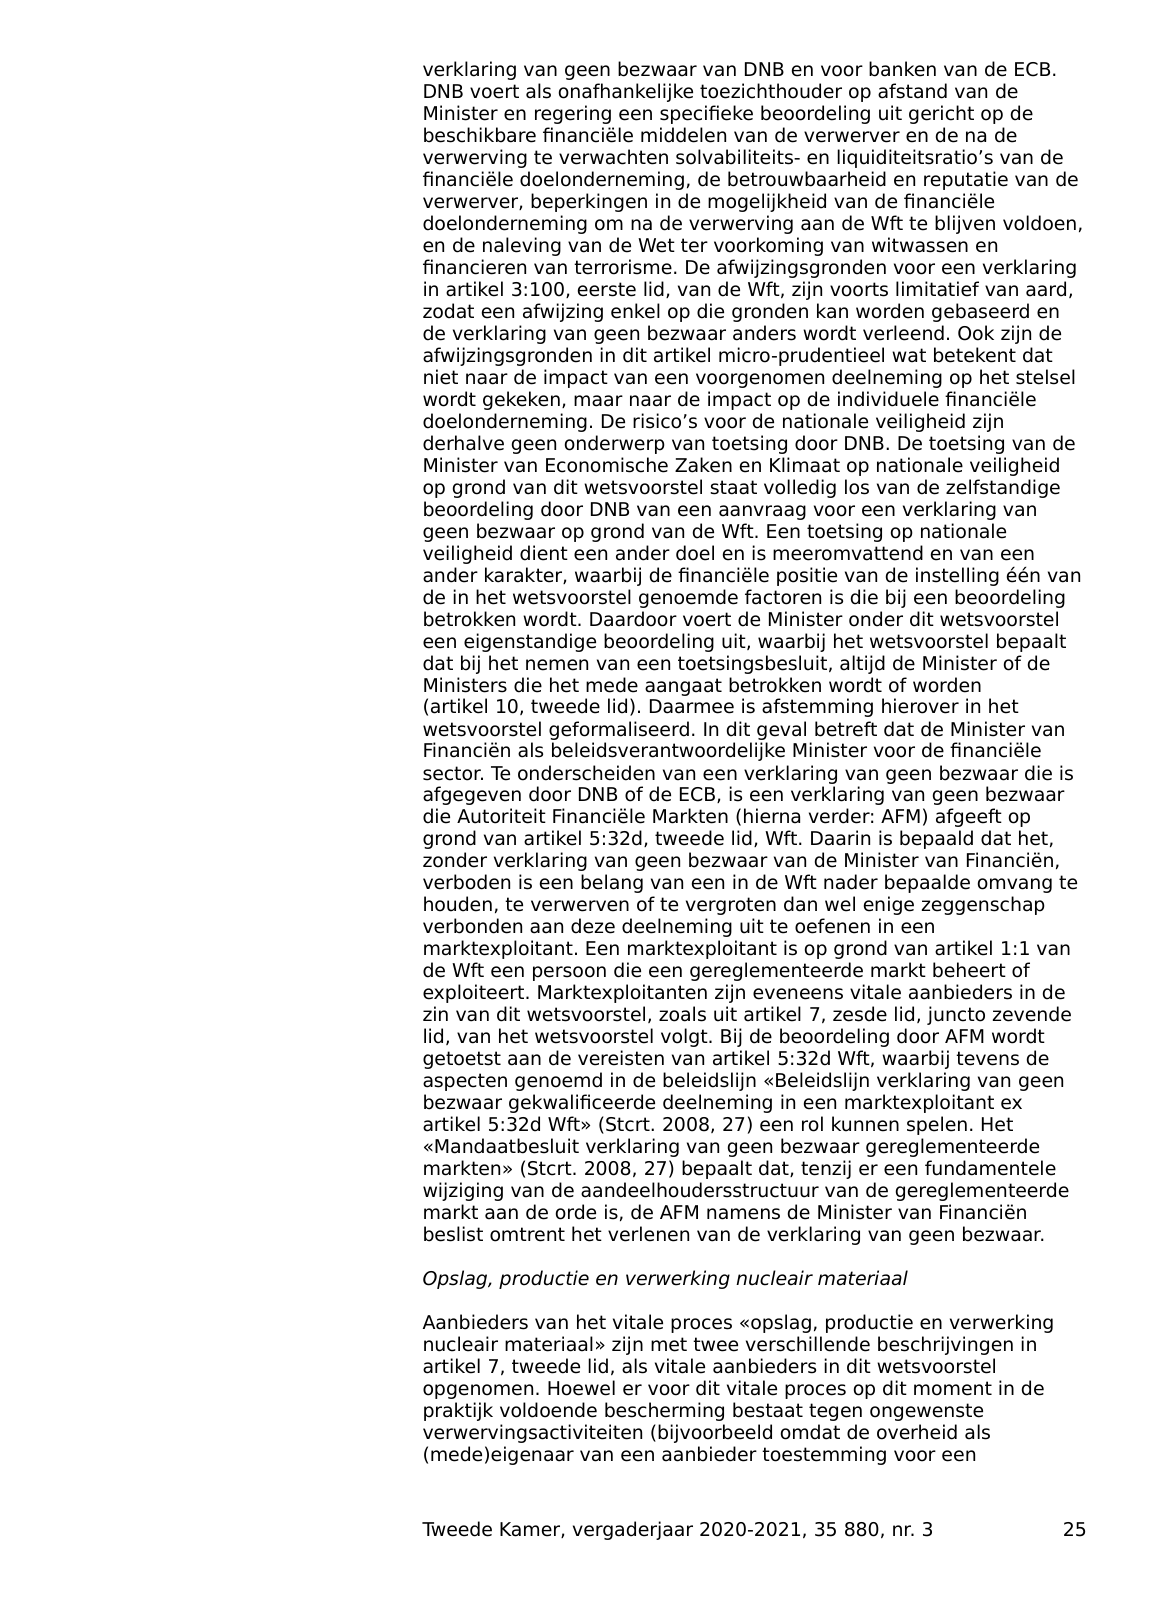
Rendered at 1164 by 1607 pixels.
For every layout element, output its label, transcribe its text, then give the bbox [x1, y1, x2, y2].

text Aanbieders van het vitale proces «opslag, productie en verwerking nucleair materiaal» zijn met twee verschillende beschrijvingen in artikel 7, tweede lid, als vitale aanbieders in dit wetsvoorstel opgenomen. Hoewel er voor dit vitale proces op dit moment in de praktijk voldoende bescherming bestaat tegen ongewenste verwervingsactiviteiten (bijvoorbeeld omdat de overheid als (mede)eigenaar van een aanbieder toestemming voor een [422, 1312, 1087, 1466]
subtitle Opslag, productie en verwerking nucleair materiaal [422, 1268, 1087, 1290]
text verklaring van geen bezwaar van DNB en voor banken van de ECB. DNB voert als onafhankelijke toezichthouder op afstand van de Minister en regering een specifieke beoordeling uit gericht op de beschikbare financiële middelen van de verwerver en de na de verwerving te verwachten solvabiliteits- en liquiditeitsratio’s van de financiële doelonderneming, de betrouwbaarheid en reputatie van de verwerver, beperkingen in de mogelijkheid van de financiële doelonderneming om na de verwerving aan de Wft te blijven voldoen, en de naleving van de Wet ter voorkoming van witwassen en financieren van terrorisme. De afwijzingsgronden voor een verklaring in artikel 3:100, eerste lid, van de Wft, zijn voorts limitatief van aard, zodat een afwijzing enkel op die gronden kan worden gebaseerd en de verklaring van geen bezwaar anders wordt verleend. Ook zijn de afwijzingsgronden in dit artikel micro-prudentieel wat betekent dat niet naar de impact van een voorgenomen deelneming op het stelsel wordt gekeken, maar naar de impact op de individuele financiële doelonderneming. De risico’s voor de nationale veiligheid zijn derhalve geen onderwerp van toetsing door DNB. De toetsing van de Minister van Economische Zaken en Klimaat op nationale veiligheid op grond van dit wetsvoorstel staat volledig los van de zelfstandige beoordeling door DNB van een aanvraag voor een verklaring van geen bezwaar op grond van de Wft. Een toetsing op nationale veiligheid dient een ander doel en is meeromvattend en van een ander karakter, waarbij de financiële positie van de instelling één van de in het wetsvoorstel genoemde factoren is die bij een beoordeling betrokken wordt. Daardoor voert de Minister onder dit wetsvoorstel een eigenstandige beoordeling uit, waarbij het wetsvoorstel bepaalt dat bij het nemen van een toetsingsbesluit, altijd de Minister of de Ministers die het mede aangaat betrokken wordt of worden (artikel 10, tweede lid). Daarmee is afstemming hierover in het wetsvoorstel geformaliseerd. In dit geval betreft dat de Minister van Financiën als beleidsverantwoordelijke Minister voor de financiële sector. Te onderscheiden van een verklaring van geen bezwaar die is afgegeven door DNB of de ECB, is een verklaring van geen bezwaar die Autoriteit Financiële Markten (hierna verder: AFM) afgeeft op grond van artikel 5:32d, tweede lid, Wft. Daarin is bepaald dat het, zonder verklaring van geen bezwaar van de Minister van Financiën, verboden is een belang van een in de Wft nader bepaalde omvang te houden, te verwerven of te vergroten dan wel enige zeggenschap verbonden aan deze deelneming uit te oefenen in een marktexploitant. Een marktexploitant is op grond van artikel 1:1 van de Wft een persoon die een gereglementeerde markt beheert of exploiteert. Marktexploitanten zijn eveneens vitale aanbieders in de zin van dit wetsvoorstel, zoals uit artikel 7, zesde lid, juncto zevende lid, van het wetsvoorstel volgt. Bij de beoordeling door AFM wordt getoetst aan de vereisten van artikel 5:32d Wft, waarbij tevens de aspecten genoemd in de beleidslijn «Beleidslijn verklaring van geen bezwaar gekwalificeerde deelneming in een marktexploitant ex artikel 5:32d Wft» (Stcrt. 2008, 27) een rol kunnen spelen. Het «Mandaatbesluit verklaring van geen bezwaar gereglementeerde markten» (Stcrt. 2008, 27) bepaalt dat, tenzij er een fundamentele wijziging van de aandeelhoudersstructuur van de gereglementeerde markt aan de orde is, de AFM namens de Minister van Financiën beslist omtrent het verlenen van de verklaring van geen bezwaar. [422, 59, 1087, 1246]
